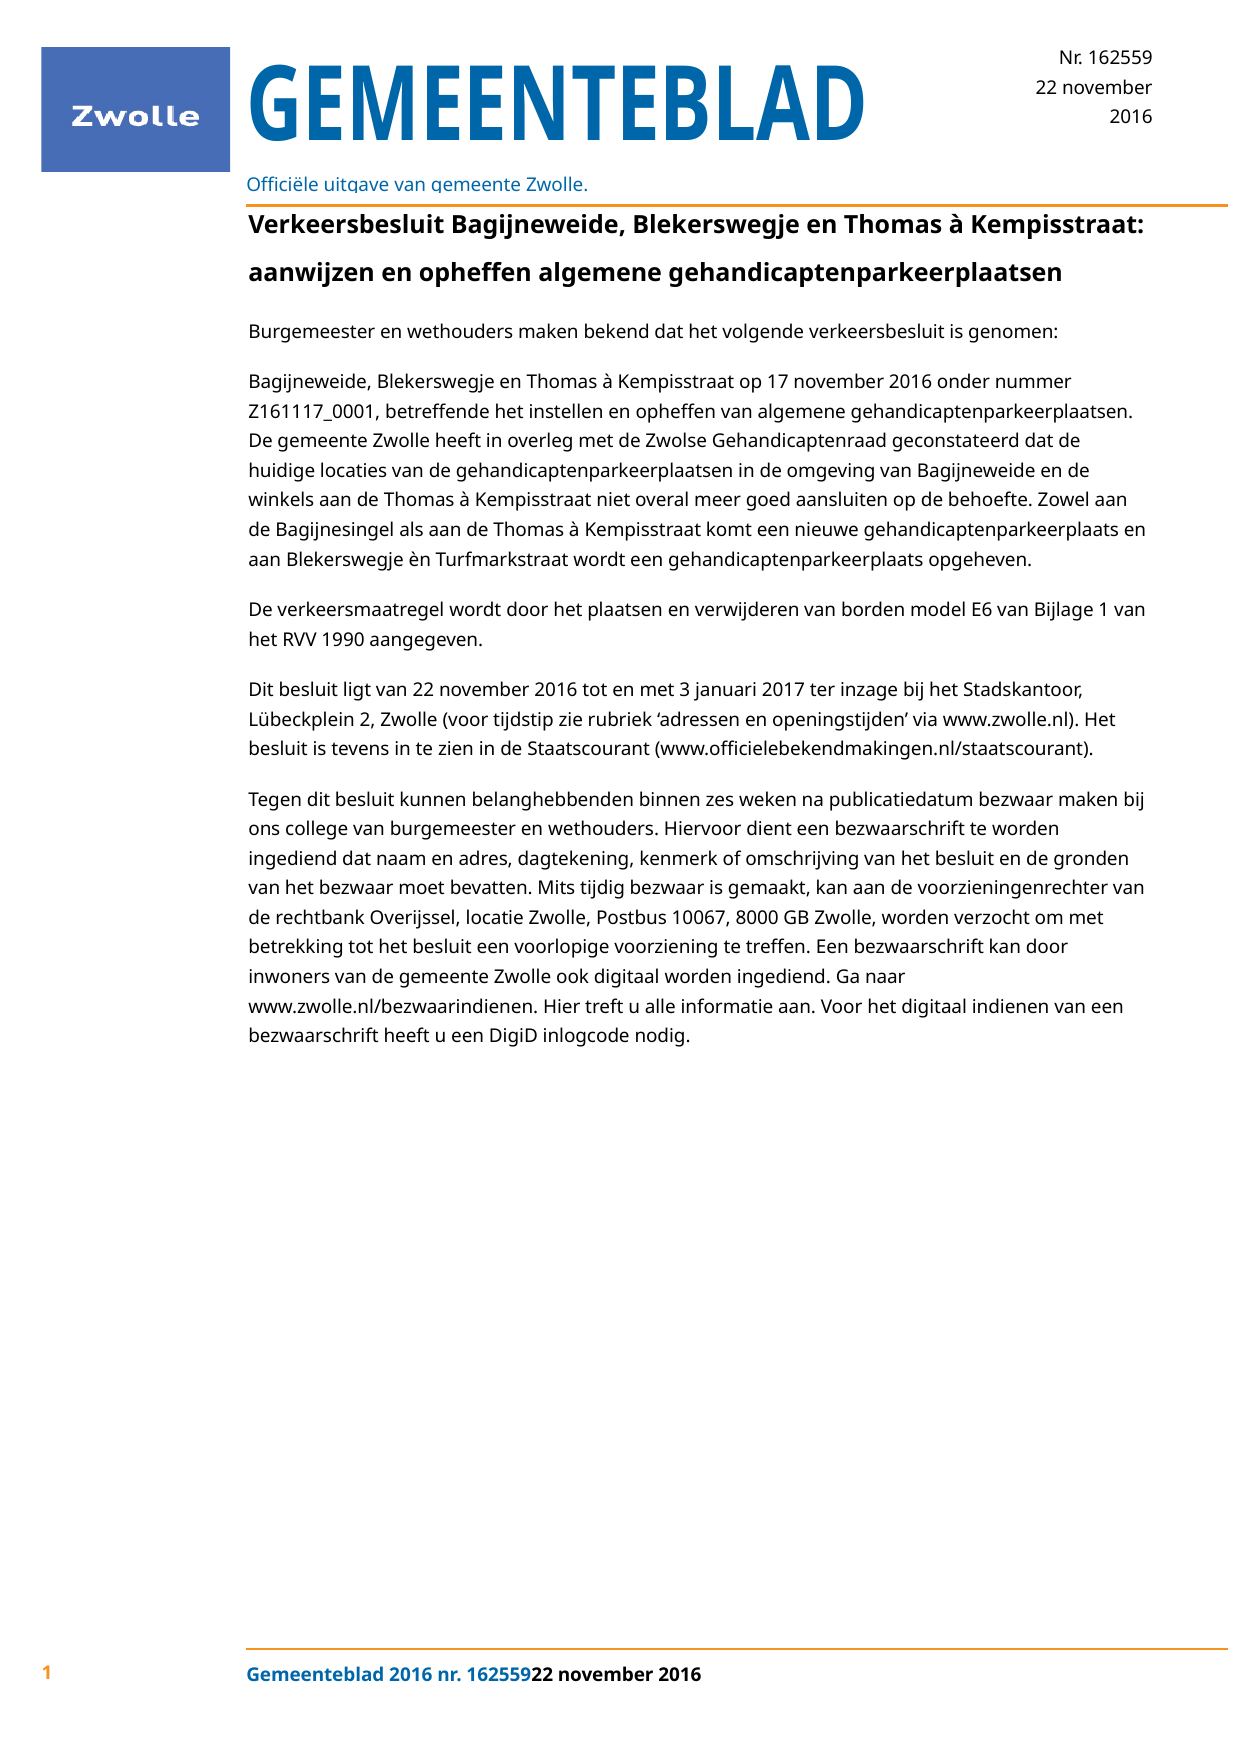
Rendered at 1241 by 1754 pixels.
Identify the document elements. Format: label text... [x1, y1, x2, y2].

picture [41, 47, 231, 172]
text Burgemeester en wethouders maken bekend dat het volgende verkeersbesluit is genomen: [248, 318, 1152, 344]
text Tegen dit besluit kunnen belanghebbenden binnen zes weken na publicatiedatum bezwaar maken bij ons college van burgemeester en wethouders. Hiervoor dient een bezwaarschrift te worden ingediend dat naam en adres, dagtekening, kenmerk of omschrijving van het besluit en de gronden van het bezwaar moet bevatten. Mits tijdig bezwaar is gemaakt, kan aan de voorzieningenrechter van de rechtbank Overijssel, locatie Zwolle, Postbus 10067, 8000 GB Zwolle, worden verzocht om met betrekking tot het besluit een voorlopige voorziening te treffen. Een bezwaarschrift kan door inwoners van de gemeente Zwolle ook digitaal worden ingediend. Ga naar www.zwolle.nl/bezwaarindienen. Hier treft u alle informatie aan. Voor het digitaal indienen van een bezwaarschrift heeft u een DigiD inlogcode nodig. [248, 786, 1152, 1048]
text De verkeersmaatregel wordt door het plaatsen en verwijderen van borden model E6 van Bijlage 1 van het RVV 1990 aangegeven. [248, 596, 1152, 652]
text Bagijneweide, Blekerswegje en Thomas à Kempisstraat op 17 november 2016 onder nummer Z161117_0001, betreffende het instellen en opheffen van algemene gehandicaptenparkeerplaatsen. De gemeente Zwolle heeft in overleg met de Zwolse Gehandicaptenraad geconstateerd dat de huidige locaties van de gehandicaptenparkeerplaatsen in de omgeving van Bagijneweide en de winkels aan de Thomas à Kempisstraat niet overal meer goed aansluiten op de behoefte. Zowel aan de Bagijnesingel als aan de Thomas à Kempisstraat komt een nieuwe gehandicaptenparkeerplaats en aan Blekerswegje èn Turfmarkstraat wordt een gehandicaptenparkeerplaats opgeheven. [248, 368, 1152, 572]
text Verkeersbesluit Bagijneweide, Blekerswegje en Thomas à Kempisstraat: aanwijzen en opheffen algemene gehandicaptenparkeerplaatsen [248, 207, 1152, 288]
text Dit besluit ligt van 22 november 2016 tot en met 3 januari 2017 ter inzage bij het Stadskantoor, Lübeckplein 2, Zwolle (voor tijdstip zie rubriek ‘adressen en openingstijden’ via www.zwolle.nl). Het besluit is tevens in te zien in de Staatscourant (www.officielebekendmakingen.nl/staatscourant). [248, 676, 1152, 761]
